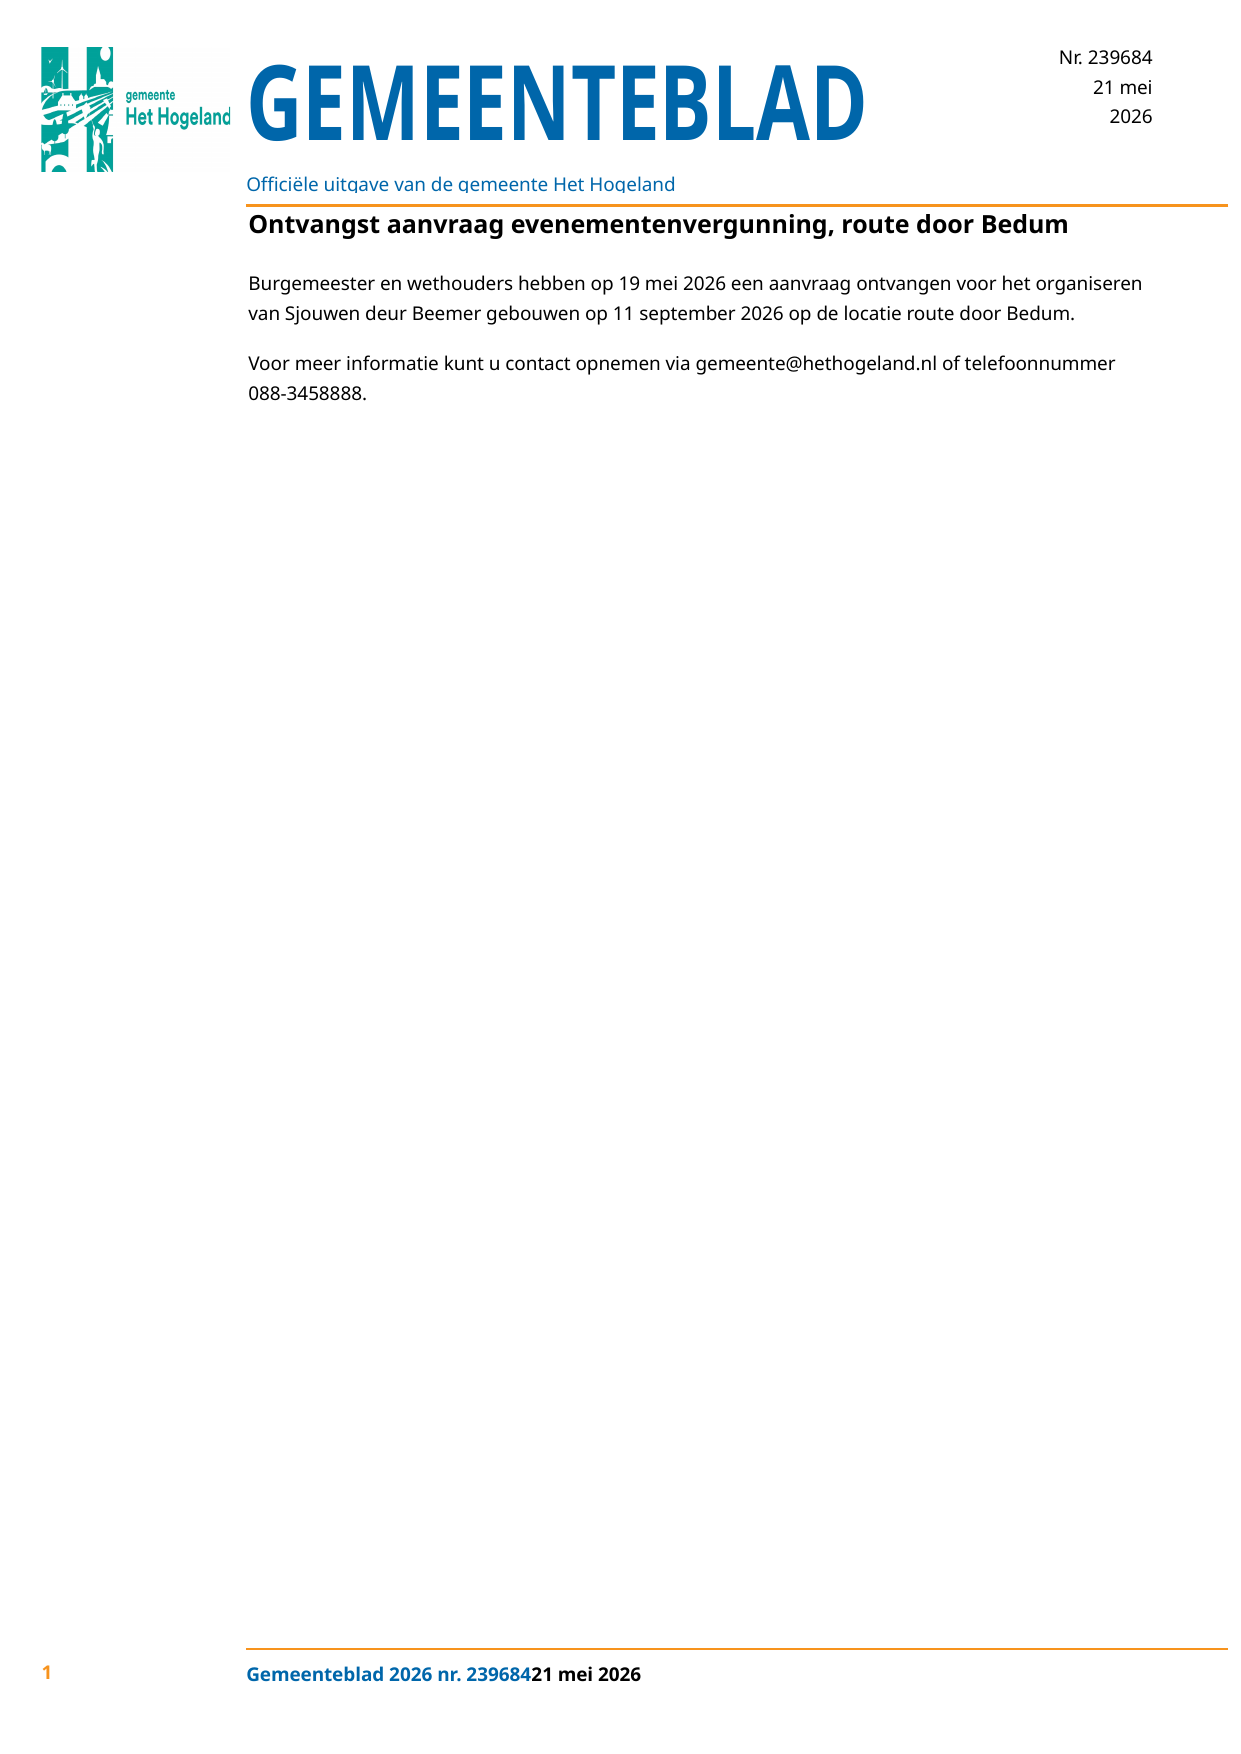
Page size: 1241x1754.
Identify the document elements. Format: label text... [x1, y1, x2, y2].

text Voor meer informatie kunt u contact opnemen via gemeente@hethogeland.nl of telefoonnummer 088-3458888. [248, 350, 1152, 406]
text Ontvangst aanvraag evenementenvergunning, route door Bedum [248, 207, 1152, 241]
text Burgemeester en wethouders hebben op 19 mei 2026 een aanvraag ontvangen voor het organiseren van Sjouwen deur Beemer gebouwen op 11 september 2026 op de locatie route door Bedum. [248, 270, 1152, 326]
picture [41, 47, 231, 172]
